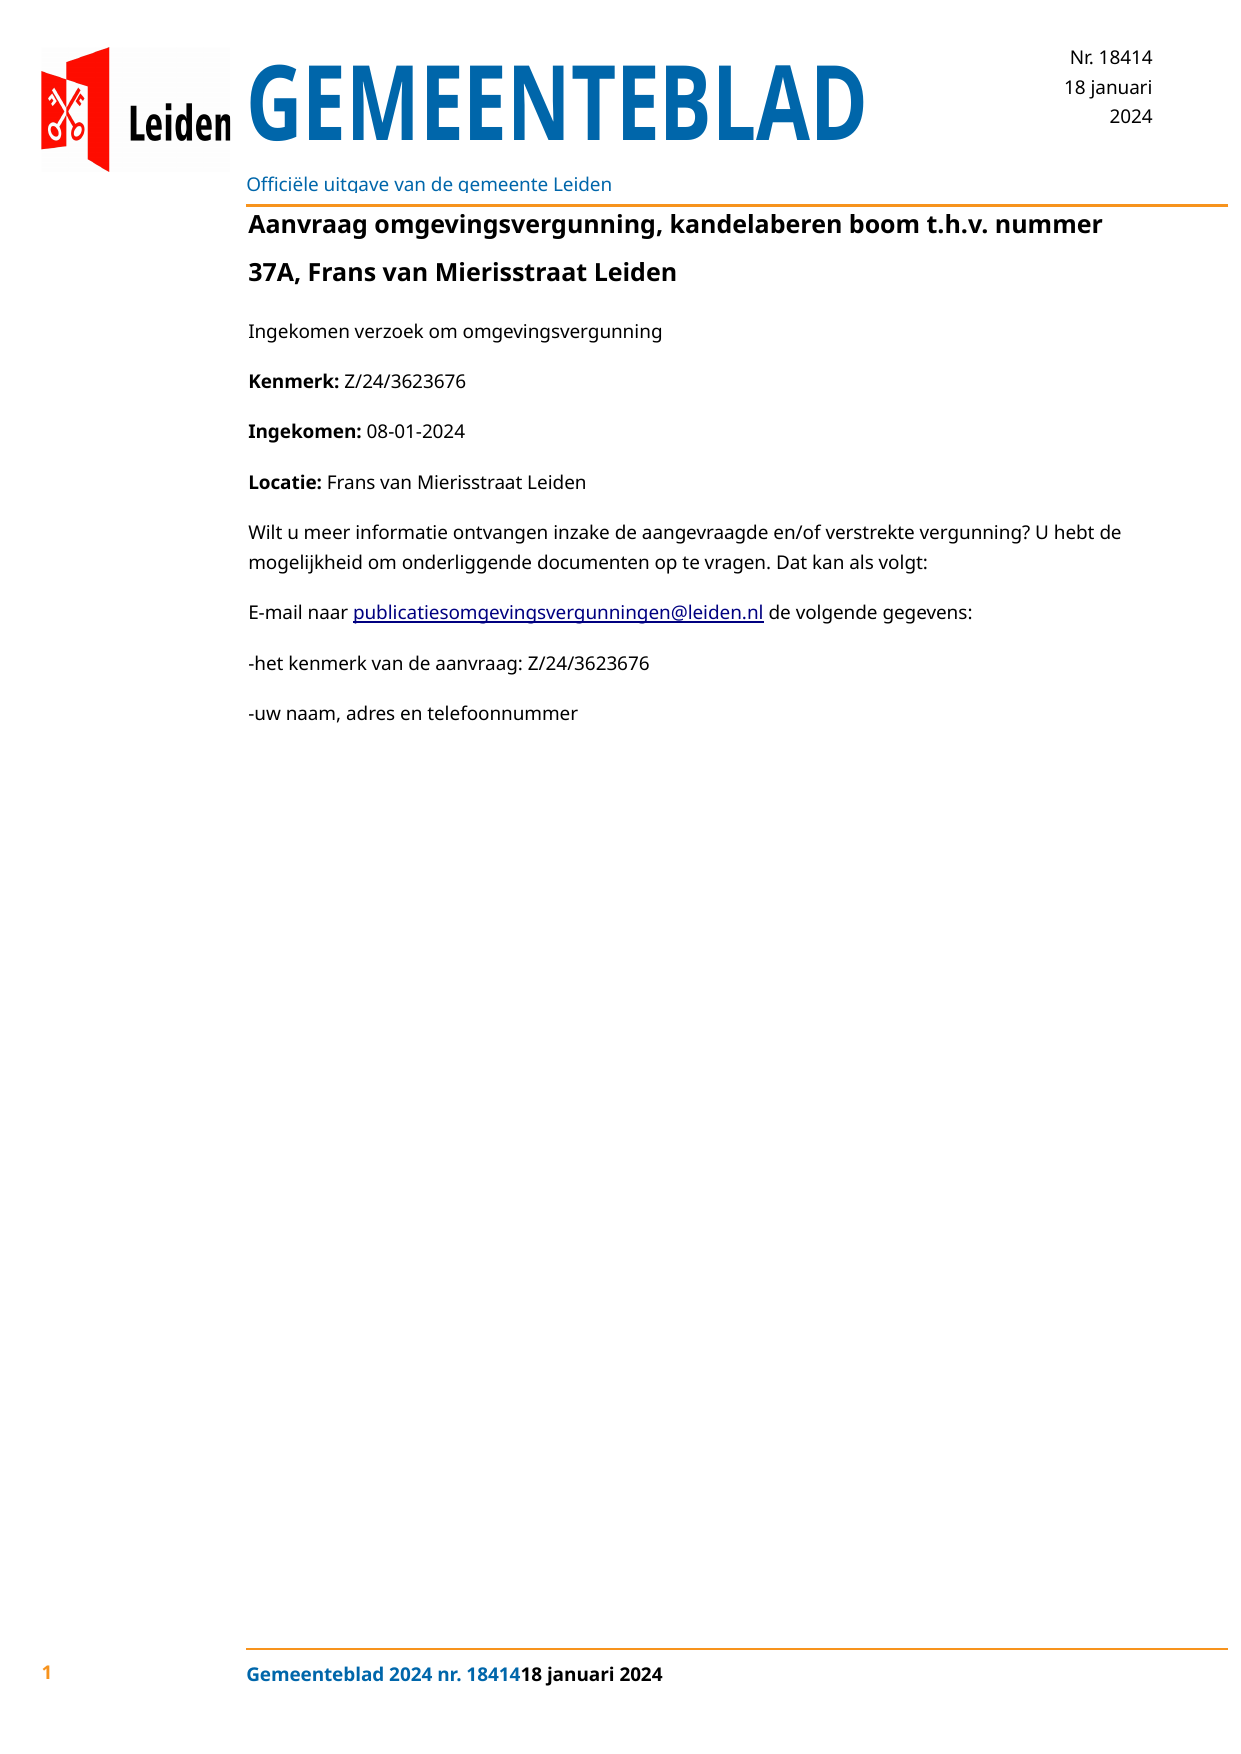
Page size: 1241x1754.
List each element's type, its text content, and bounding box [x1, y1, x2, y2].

text Ingekomen: 08-01-2024 [248, 419, 1152, 444]
text Locatie: Frans van Mierisstraat Leiden [248, 469, 1152, 495]
text Aanvraag omgevingsvergunning, kandelaberen boom t.h.v. nummer 37A, Frans van Mierisstraat Leiden [248, 207, 1152, 288]
text -uw naam, adres en telefoonnummer [248, 700, 1152, 726]
text Wilt u meer informatie ontvangen inzake de aangevraagde en/of verstrekte vergunning? U hebt de mogelijkheid om onderliggende documenten op te vragen. Dat kan als volgt: [248, 519, 1152, 575]
text Ingekomen verzoek om omgevingsvergunning [248, 318, 1152, 344]
picture [41, 47, 231, 172]
text Kenmerk: Z/24/3623676 [248, 368, 1152, 394]
text -het kenmerk van de aanvraag: Z/24/3623676 [248, 650, 1152, 676]
text E-mail naar publicatiesomgevingsvergunningen@leiden.nl de volgende gegevens: [248, 599, 1152, 625]
